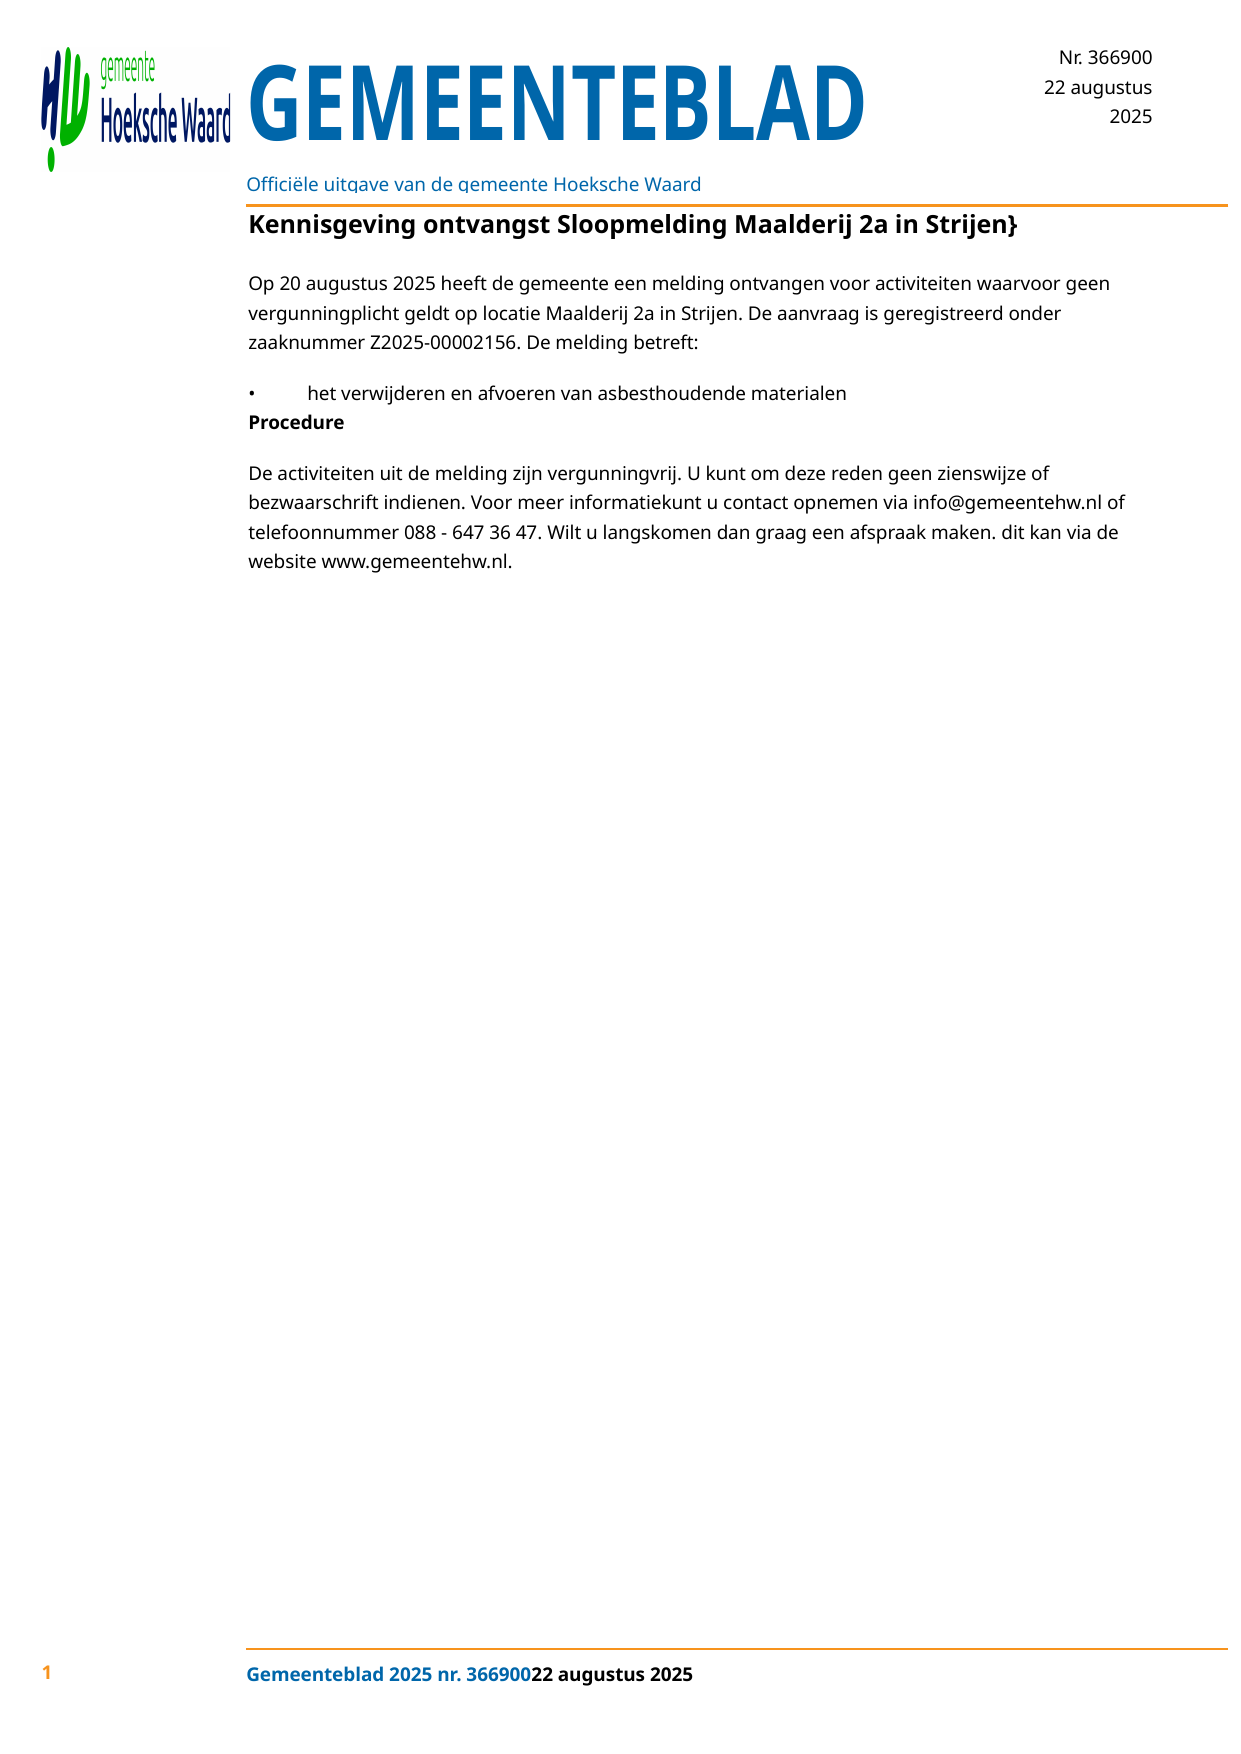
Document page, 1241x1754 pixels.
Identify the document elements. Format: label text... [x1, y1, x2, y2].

picture [41, 47, 231, 172]
text Kennisgeving ontvangst Sloopmelding Maalderij 2a in Strijen} [248, 207, 1152, 241]
list het verwijderen en afvoeren van asbesthoudende materialen [248, 380, 1152, 406]
text Procedure [248, 409, 1152, 435]
text Op 20 augustus 2025 heeft de gemeente een melding ontvangen voor activiteiten waarvoor geen vergunningplicht geldt op locatie Maalderij 2a in Strijen. De aanvraag is geregistreerd onder zaaknummer Z2025-00002156. De melding betreft: [248, 270, 1152, 355]
text De activiteiten uit de melding zijn vergunningvrij. U kunt om deze reden geen zienswijze of bezwaarschrift indienen. Voor meer informatiekunt u contact opnemen via info@gemeentehw.nl of telefoonnummer 088 - 647 36 47. Wilt u langskomen dan graag een afspraak maken. dit kan via de website www.gemeentehw.nl. [248, 460, 1152, 574]
